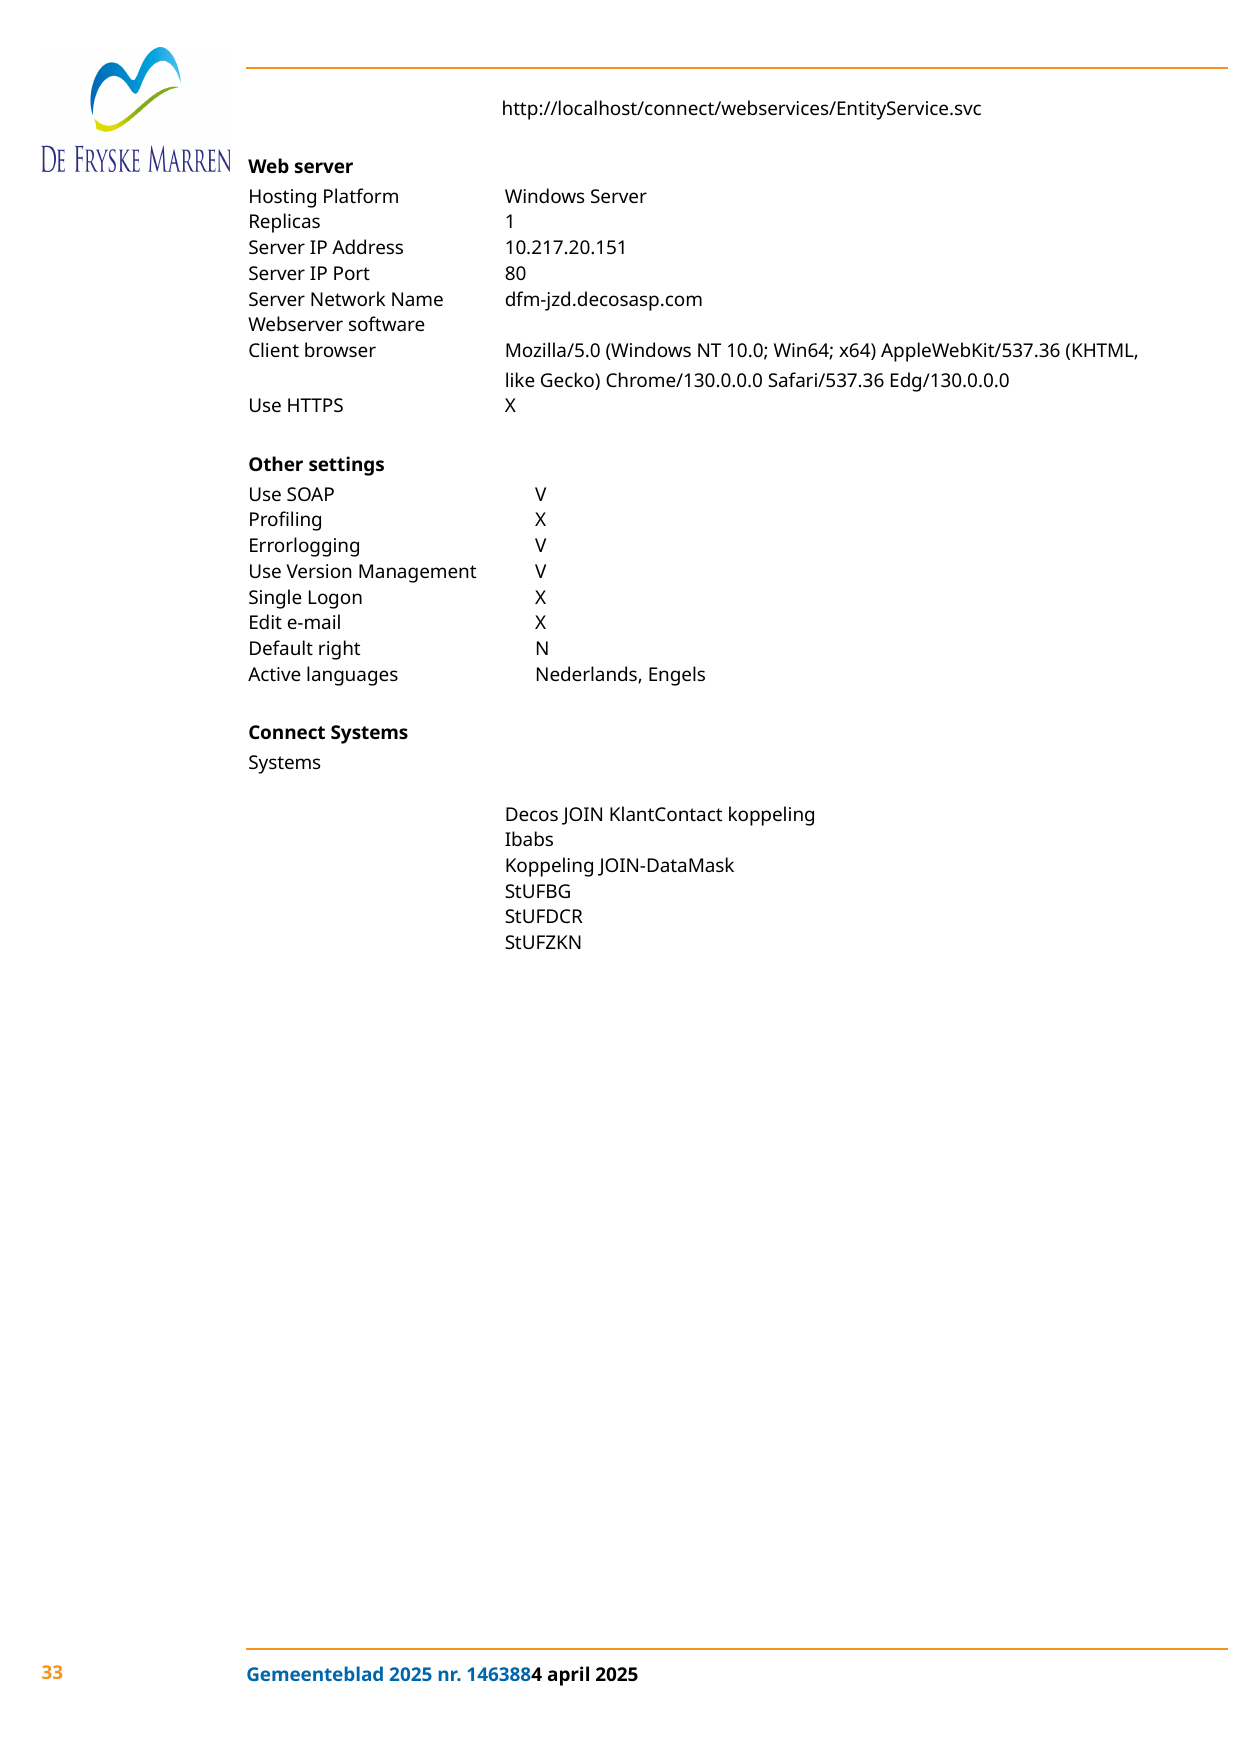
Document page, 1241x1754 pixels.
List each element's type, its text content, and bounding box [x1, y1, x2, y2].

table_header Use SOAP [248, 481, 535, 507]
table_cell [248, 801, 504, 826]
table_cell 10.217.20.151 [505, 235, 1152, 260]
table_cell [505, 775, 1152, 801]
table_cell 1 [505, 209, 1152, 234]
text Other settings [248, 451, 1152, 477]
table_cell V [535, 533, 1152, 558]
table_cell Use Version Management [248, 558, 535, 584]
table_cell N [535, 635, 1152, 661]
table_cell X [535, 610, 1152, 635]
table_cell [248, 852, 504, 878]
table_cell Mozilla/5.0 (Windows NT 10.0; Win64; x64) AppleWebKit/537.36 (KHTML, like Gecko) Chrome/130.0.0.0 Safari/537.36 Edg/130.0.0.0 [505, 338, 1152, 393]
table_cell [505, 312, 1152, 337]
table_cell Decos JOIN KlantContact koppeling [505, 801, 1152, 826]
table_cell 80 [505, 260, 1152, 286]
table_cell dfm-jzd.decosasp.com [505, 286, 1152, 312]
text Connect Systems [248, 719, 1152, 745]
table_cell Errorlogging [248, 533, 535, 558]
table_cell [248, 775, 504, 801]
table_cell Default right [248, 635, 535, 661]
table_header Hosting Platform [248, 183, 504, 209]
table_cell Koppeling JOIN-DataMask [505, 852, 1152, 878]
table_cell Nederlands, Engels [535, 661, 1152, 687]
table_cell Server IP Port [248, 260, 504, 286]
table_cell [248, 878, 504, 904]
table_cell Client browser [248, 338, 504, 393]
table_cell X [505, 393, 1152, 418]
table_cell Ibabs [505, 826, 1152, 852]
table_cell Server Network Name [248, 286, 504, 312]
picture [41, 47, 231, 172]
table_header Windows Server [505, 183, 1152, 209]
table_cell [248, 826, 504, 852]
table_cell [248, 95, 501, 121]
table_cell Replicas [248, 209, 504, 234]
table_header [505, 749, 1152, 775]
table_cell Use HTTPS [248, 393, 504, 418]
table_cell StUFZKN [505, 929, 1152, 955]
table_cell [248, 929, 504, 955]
table_cell Webserver software [248, 312, 504, 337]
table_cell StUFBG [505, 878, 1152, 904]
table_cell [248, 904, 504, 929]
text Web server [248, 153, 1152, 179]
table_cell http://localhost/connect/webservices/EntityService.svc [501, 95, 1152, 121]
table_cell Server IP Address [248, 235, 504, 260]
table_cell X [535, 507, 1152, 532]
table_cell Single Logon [248, 584, 535, 609]
table_cell StUFDCR [505, 904, 1152, 929]
table_cell Profiling [248, 507, 535, 532]
table_cell Edit e-mail [248, 610, 535, 635]
table_cell V [535, 558, 1152, 584]
table_cell Active languages [248, 661, 535, 687]
table_cell X [535, 584, 1152, 609]
table_header Systems [248, 749, 504, 775]
table_header V [535, 481, 1152, 507]
